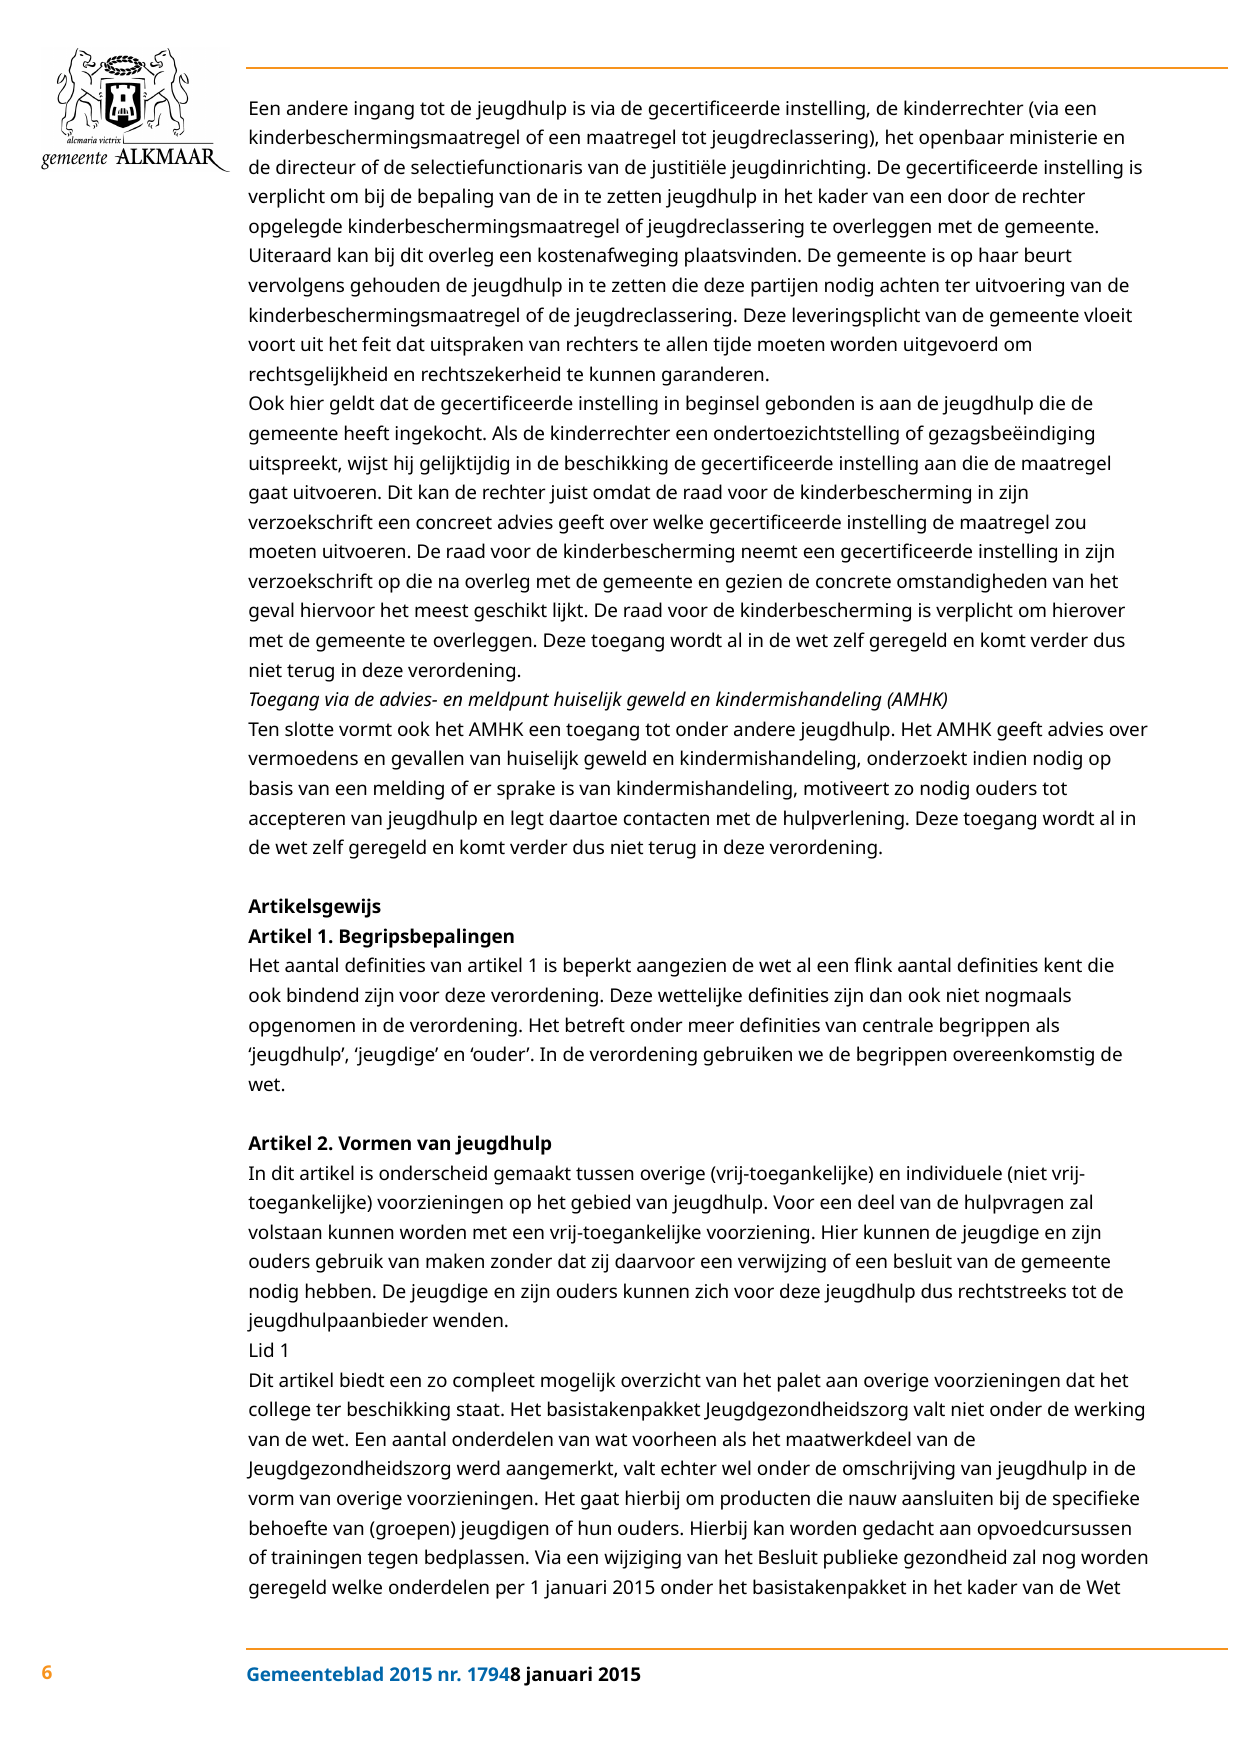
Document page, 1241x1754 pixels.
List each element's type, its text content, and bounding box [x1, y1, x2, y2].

text Artikel 1. Begripsbepalingen [248, 923, 1152, 949]
text Het aantal definities van artikel 1 is beperkt aangezien de wet al een flink aantal definities kent die ook bindend zijn voor deze verordening. Deze wettelijke definities zijn dan ook niet nogmaals opgenomen in de verordening. Het betreft onder meer definities van centrale begrippen als ‘jeugdhulp’, ‘jeugdige’ en ‘ouder’. In de verordening gebruiken we de begrippen overeenkomstig de wet. [248, 953, 1152, 1097]
text In dit artikel is onderscheid gemaakt tussen overige (vrij-toegankelijke) en individuele (niet vrij-toegankelijke) voorzieningen op het gebied van jeugdhulp. Voor een deel van de hulpvragen zal volstaan kunnen worden met een vrij-toegankelijke voorziening. Hier kunnen de jeugdige en zijn ouders gebruik van maken zonder dat zij daarvoor een verwijzing of een besluit van de gemeente nodig hebben. De jeugdige en zijn ouders kunnen zich voor deze jeugdhulp dus rechtstreeks tot de jeugdhulpaanbieder wenden. [248, 1160, 1152, 1333]
picture [41, 47, 231, 172]
text Dit artikel biedt een zo compleet mogelijk overzicht van het palet aan overige voorzieningen dat het college ter beschikking staat. Het basistakenpakket Jeugdgezondheidszorg valt niet onder de werking van de wet. Een aantal onderdelen van wat voorheen als het maatwerkdeel van de Jeugdgezondheidszorg werd aangemerkt, valt echter wel onder de omschrijving van jeugdhulp in de vorm van overige voorzieningen. Het gaat hierbij om producten die nauw aansluiten bij de specifieke behoefte van (groepen) jeugdigen of hun ouders. Hierbij kan worden gedacht aan opvoedcursussen of trainingen tegen bedplassen. Via een wijziging van het Besluit publieke gezondheid zal nog worden geregeld welke onderdelen per 1 januari 2015 onder het basistakenpakket in het kader van de Wet [248, 1367, 1152, 1600]
text Ook hier geldt dat de gecertificeerde instelling in beginsel gebonden is aan de jeugdhulp die de gemeente heeft ingekocht. Als de kinderrechter een ondertoezichtstelling of gezagsbeëindiging uitspreekt, wijst hij gelijktijdig in de beschikking de gecertificeerde instelling aan die de maatregel gaat uitvoeren. Dit kan de rechter juist omdat de raad voor de kinderbescherming in zijn verzoekschrift een concreet advies geeft over welke gecertificeerde instelling de maatregel zou moeten uitvoeren. De raad voor de kinderbescherming neemt een gecertificeerde instelling in zijn verzoekschrift op die na overleg met de gemeente en gezien de concrete omstandigheden van het geval hiervoor het meest geschikt lijkt. De raad voor de kinderbescherming is verplicht om hierover met de gemeente te overleggen. Deze toegang wordt al in de wet zelf geregeld en komt verder dus niet terug in deze verordening. [248, 391, 1152, 683]
text Ten slotte vormt ook het AMHK een toegang tot onder andere jeugdhulp. Het AMHK geeft advies over vermoedens en gevallen van huiselijk geweld en kindermishandeling, onderzoekt indien nodig op basis van een melding of er sprake is van kindermishandeling, motiveert zo nodig ouders tot accepteren van jeugdhulp en legt daartoe contacten met de hulpverlening. Deze toegang wordt al in de wet zelf geregeld en komt verder dus niet terug in deze verordening. [248, 716, 1152, 860]
text Artikel 2. Vormen van jeugdhulp [248, 1130, 1152, 1156]
text Een andere ingang tot de jeugdhulp is via de gecertificeerde instelling, de kinderrechter (via een kinderbeschermingsmaatregel of een maatregel tot jeugdreclassering), het openbaar ministerie en de directeur of de selectiefunctionaris van de justitiële jeugdinrichting. De gecertificeerde instelling is verplicht om bij de bepaling van de in te zetten jeugdhulp in het kader van een door de rechter opgelegde kinderbeschermingsmaatregel of jeugdreclassering te overleggen met de gemeente. Uiteraard kan bij dit overleg een kostenafweging plaatsvinden. De gemeente is op haar beurt vervolgens gehouden de jeugdhulp in te zetten die deze partijen nodig achten ter uitvoering van de kinderbeschermingsmaatregel of de jeugdreclassering. Deze leveringsplicht van de gemeente vloeit voort uit het feit dat uitspraken van rechters te allen tijde moeten worden uitgevoerd om rechtsgelijkheid en rechtszekerheid te kunnen garanderen. [248, 95, 1152, 387]
text Artikelsgewijs [248, 893, 1152, 919]
text Toegang via de advies- en meldpunt huiselijk geweld en kindermishandeling (AMHK) [248, 686, 1152, 712]
text Lid 1 [248, 1337, 1152, 1363]
